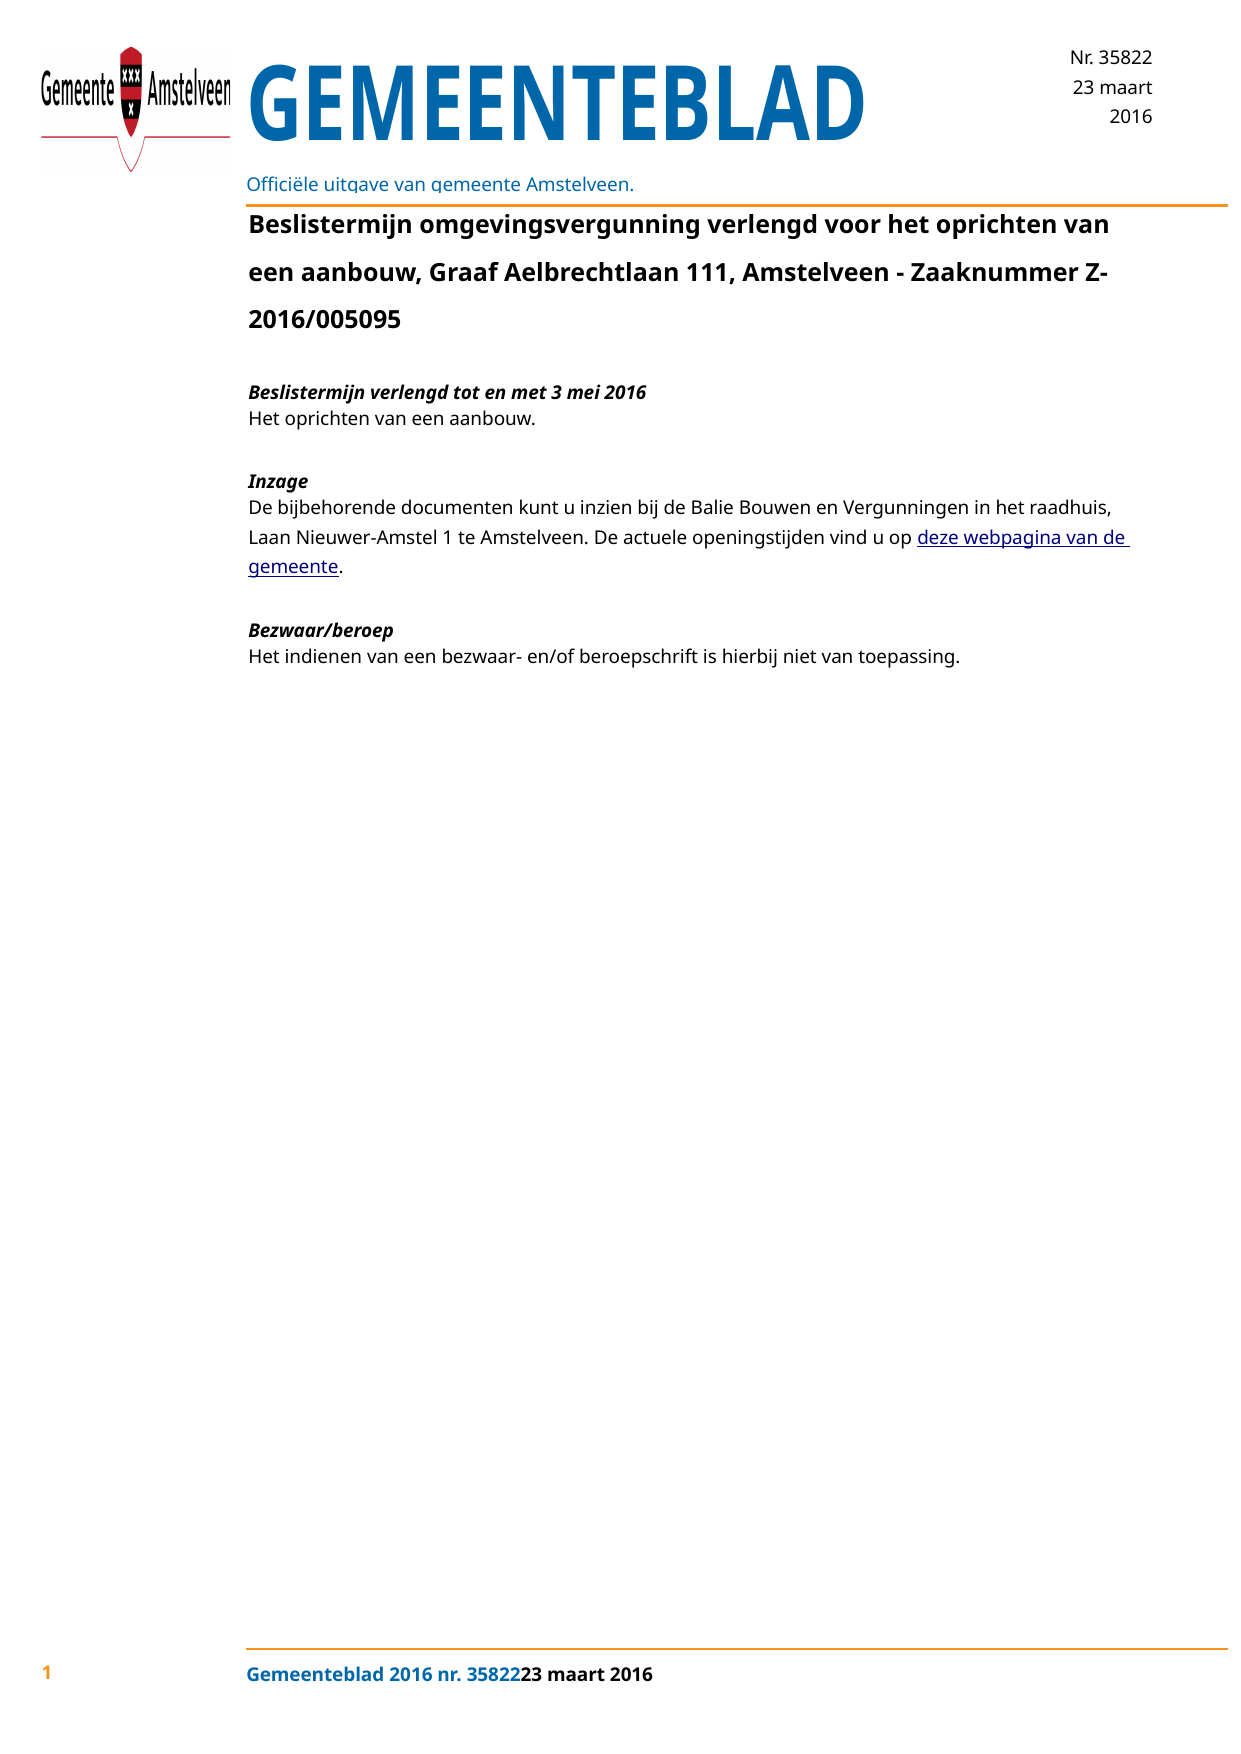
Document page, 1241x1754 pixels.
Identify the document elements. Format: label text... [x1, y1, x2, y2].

text De bijbehorende documenten kunt u inzien bij de Balie Bouwen en Vergunningen in het raadhuis, Laan Nieuwer-Amstel 1 te Amstelveen. De actuele openingstijden vind u op deze webpagina van de gemeente. [248, 494, 1152, 579]
text Het indienen van een bezwaar- en/of beroepschrift is hierbij niet van toepassing. [248, 643, 1152, 669]
text Inzage [248, 469, 1152, 494]
text Beslistermijn omgevingsvergunning verlengd voor het oprichten van een aanbouw, Graaf Aelbrechtlaan 111, Amstelveen - Zaaknummer Z-2016/005095 [248, 207, 1152, 336]
text Bezwaar/beroep [248, 618, 1152, 643]
text Het oprichten van een aanbouw. [248, 405, 1152, 431]
text Beslistermijn verlengd tot en met 3 mei 2016 [248, 379, 1152, 405]
picture [41, 47, 231, 172]
